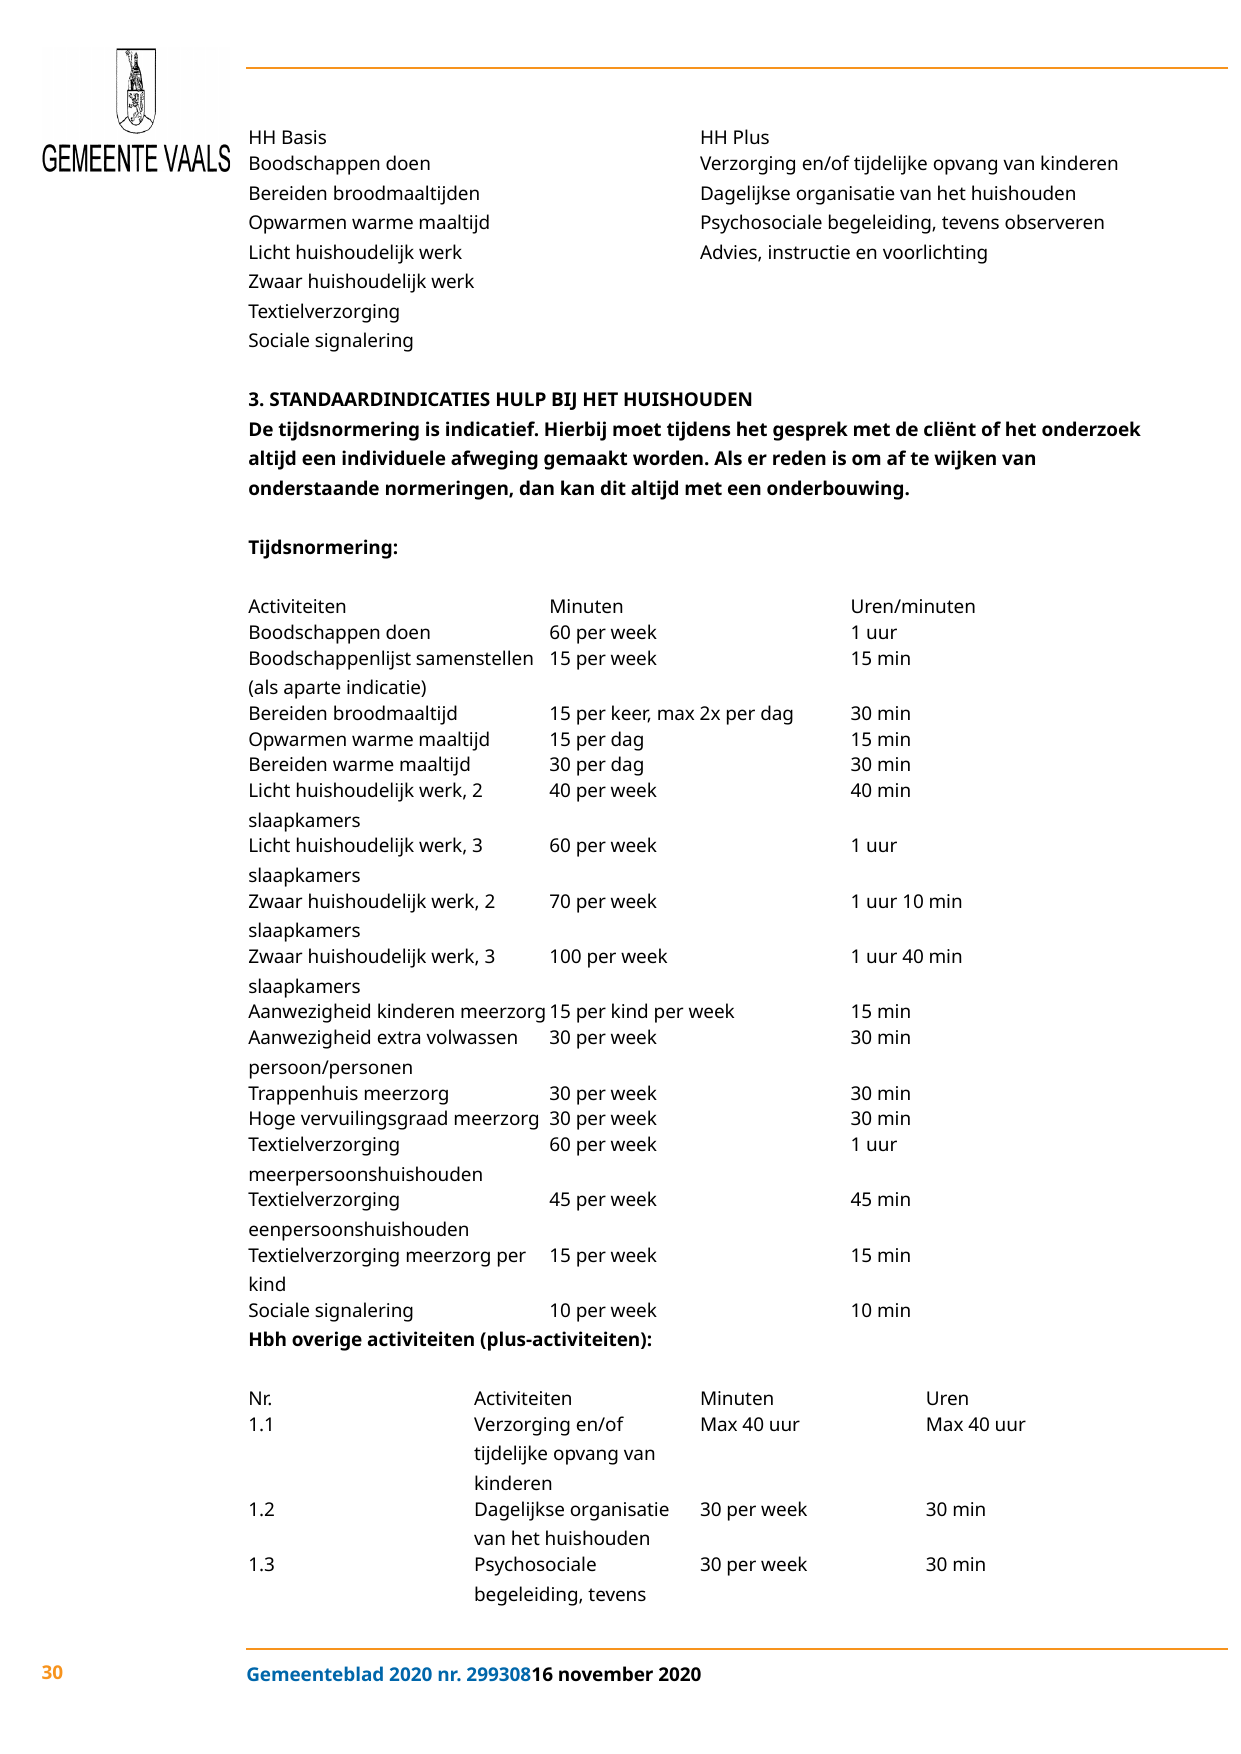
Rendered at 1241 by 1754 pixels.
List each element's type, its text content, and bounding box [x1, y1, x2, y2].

table_cell Boodschappenlijst samenstellen (als aparte indicatie) [248, 645, 549, 700]
table_cell Max 40 uur [926, 1411, 1152, 1496]
table_cell 1.2 [248, 1496, 474, 1551]
table_cell Aanwezigheid extra volwassen persoon/personen [248, 1024, 549, 1080]
table_cell 10 per week [549, 1297, 850, 1323]
table_cell Psychosociale begeleiding, tevens [474, 1551, 700, 1607]
table_header Activiteiten [474, 1385, 700, 1411]
table_cell 30 per week [549, 1024, 850, 1080]
table_cell 1 uur 40 min [850, 943, 1152, 999]
table_cell 1.3 [248, 1551, 474, 1607]
table_cell Bereiden warme maaltijd [248, 752, 549, 777]
table_cell Zwaar huishoudelijk werk, 3 slaapkamers [248, 943, 549, 999]
table_cell 40 min [850, 778, 1152, 833]
table_cell 15 min [850, 1242, 1152, 1297]
table_cell 1.1 [248, 1411, 474, 1496]
table_cell Textielverzorging eenpersoonshuishouden [248, 1186, 549, 1242]
table_cell 60 per week [549, 1131, 850, 1186]
table_cell 15 min [850, 999, 1152, 1024]
table_cell 15 per dag [549, 726, 850, 752]
table_cell Trappenhuis meerzorg [248, 1080, 549, 1105]
table_cell 70 per week [549, 888, 850, 943]
table_cell Zwaar huishoudelijk werk, 2 slaapkamers [248, 888, 549, 943]
table_cell 30 per dag [549, 752, 850, 777]
table_cell 15 per week [549, 645, 850, 700]
table_cell 30 per week [700, 1496, 926, 1551]
table_cell Textielverzorging meerzorg per kind [248, 1242, 549, 1297]
table_cell Sociale signalering [248, 1297, 549, 1323]
table_header Activiteiten [248, 594, 549, 619]
table_cell 45 per week [549, 1186, 850, 1242]
table_cell Boodschappen doen Bereiden broodmaaltijden Opwarmen warme maaltijd Licht huishoudelijk werk Zwaar huishoudelijk werk Textielverzorging Sociale signalering [248, 150, 700, 353]
table_cell 40 per week [549, 778, 850, 833]
table_cell 30 per week [549, 1080, 850, 1105]
table_header Minuten [549, 594, 850, 619]
table_cell Aanwezigheid kinderen meerzorg [248, 999, 549, 1024]
text Hbh overige activiteiten (plus-activiteiten): [248, 1326, 1152, 1352]
picture [41, 47, 231, 172]
text Tijdsnormering: [248, 534, 1152, 560]
table_cell 60 per week [549, 833, 850, 888]
table_cell Verzorging en/of tijdelijke opvang van kinderen [474, 1411, 700, 1496]
table_cell Textielverzorging meerpersoonshuishouden [248, 1131, 549, 1186]
table_cell Hoge vervuilingsgraad meerzorg [248, 1105, 549, 1131]
table_header Uren/minuten [850, 594, 1152, 619]
table_header Minuten [700, 1385, 926, 1411]
table_cell Boodschappen doen [248, 619, 549, 645]
table_cell 15 per week [549, 1242, 850, 1297]
table_cell Dagelijkse organisatie van het huishouden [474, 1496, 700, 1551]
table_cell 30 min [850, 1105, 1152, 1131]
table_cell 15 min [850, 645, 1152, 700]
table_cell 1 uur [850, 1131, 1152, 1186]
table_cell 1 uur [850, 833, 1152, 888]
table_cell 1 uur [850, 619, 1152, 645]
table_cell 1 uur 10 min [850, 888, 1152, 943]
table_cell 30 min [850, 752, 1152, 777]
table_header HH Basis [248, 125, 700, 150]
table_cell 30 per week [549, 1105, 850, 1131]
table_cell 100 per week [549, 943, 850, 999]
table_cell 30 per week [700, 1551, 926, 1607]
text 3. STANDAARDINDICATIES HULP BIJ HET HUISHOUDEN [248, 386, 1152, 412]
table_cell 30 min [850, 1024, 1152, 1080]
table_cell 30 min [850, 700, 1152, 726]
table_header HH Plus [700, 125, 1152, 150]
table_cell 30 min [850, 1080, 1152, 1105]
table_cell 15 min [850, 726, 1152, 752]
table_header Uren [926, 1385, 1152, 1411]
table_cell Licht huishoudelijk werk, 2 slaapkamers [248, 778, 549, 833]
table_cell 45 min [850, 1186, 1152, 1242]
table_cell Max 40 uur [700, 1411, 926, 1496]
table_header Nr. [248, 1385, 474, 1411]
table_cell 30 min [926, 1551, 1152, 1607]
table_cell Opwarmen warme maaltijd [248, 726, 549, 752]
text De tijdsnormering is indicatief. Hierbij moet tijdens het gesprek met de cliënt of het onderzoek altijd een individuele afweging gemaakt worden. Als er reden is om af te wijken van onderstaande normeringen, dan kan dit altijd met een onderbouwing. [248, 416, 1152, 501]
table_cell 15 per keer, max 2x per dag [549, 700, 850, 726]
table_cell 60 per week [549, 619, 850, 645]
table_cell 30 min [926, 1496, 1152, 1551]
table_cell Bereiden broodmaaltijd [248, 700, 549, 726]
table_cell Licht huishoudelijk werk, 3 slaapkamers [248, 833, 549, 888]
table_cell Verzorging en/of tijdelijke opvang van kinderen Dagelijkse organisatie van het huishouden Psychosociale begeleiding, tevens observeren Advies, instructie en voorlichting [700, 150, 1152, 353]
table_cell 15 per kind per week [549, 999, 850, 1024]
table_cell 10 min [850, 1297, 1152, 1323]
